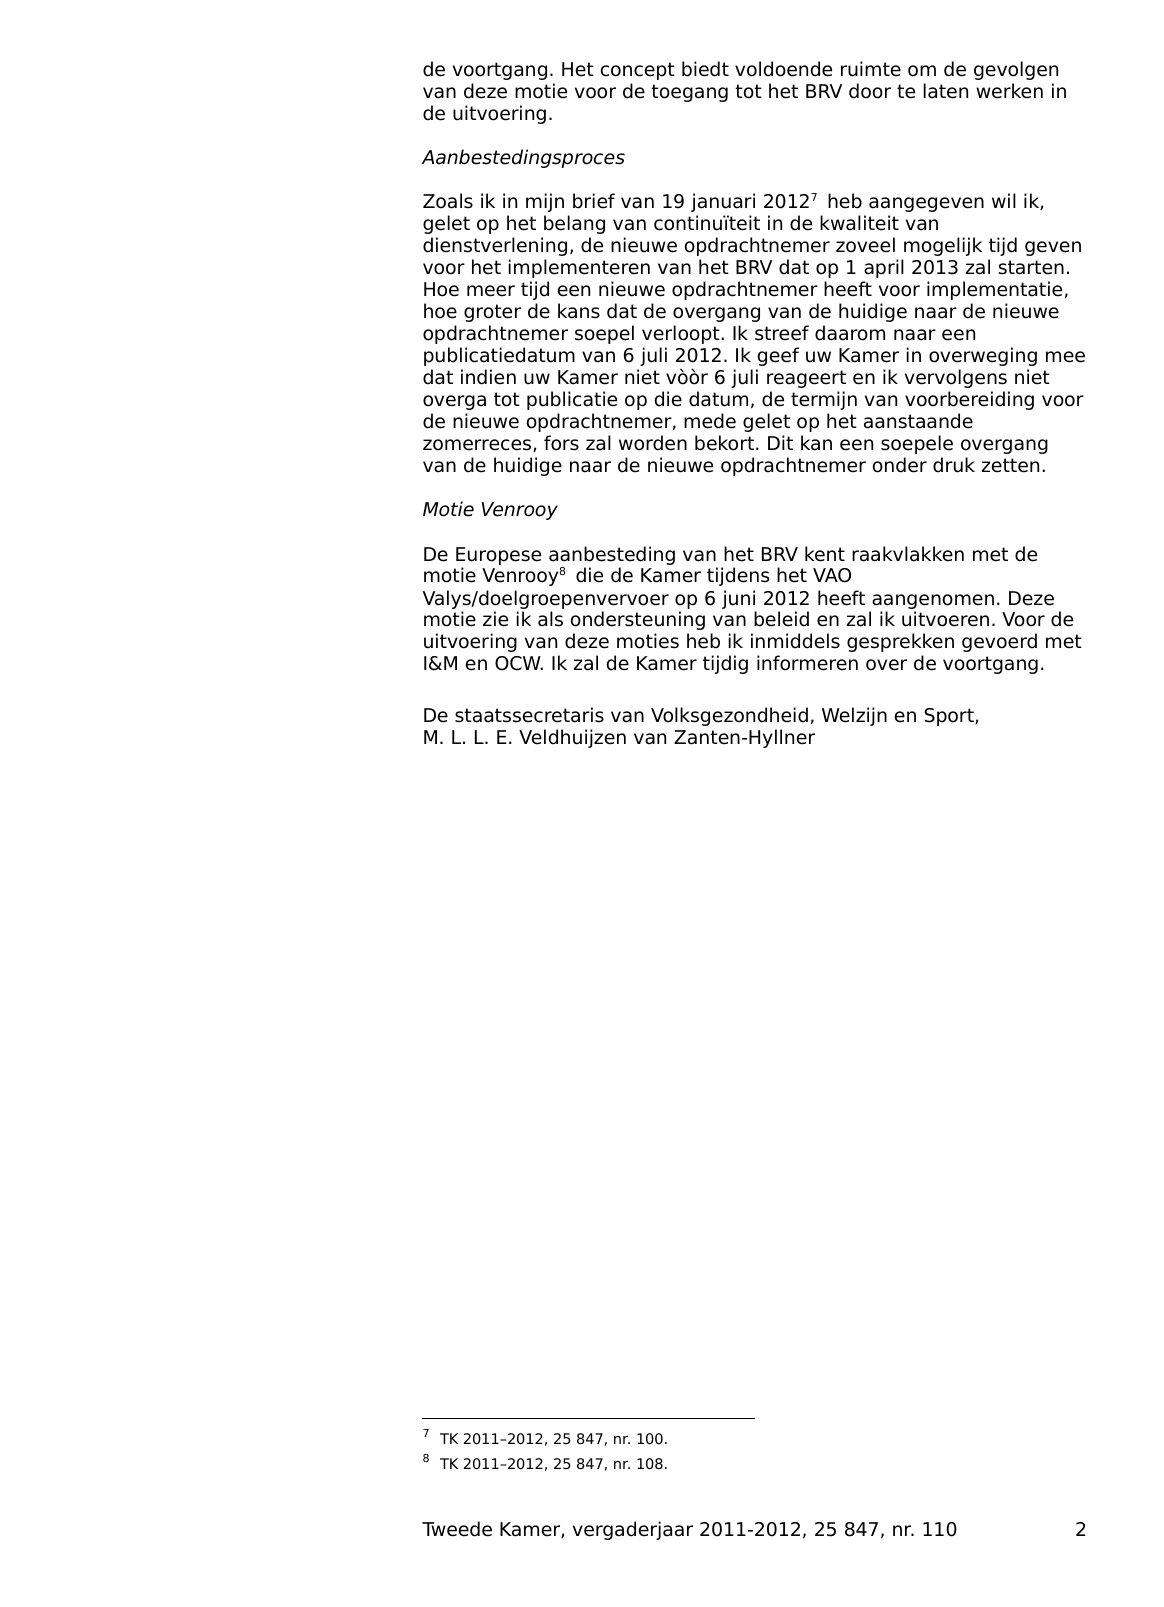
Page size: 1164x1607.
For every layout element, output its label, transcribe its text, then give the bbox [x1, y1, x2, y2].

text TK 2011–2012, 25 847, nr. 108. [422, 1452, 1087, 1474]
text De Europese aanbesteding van het BRV kent raakvlakken met de motie Venrooy die de Kamer tijdens het VAO Valys/doelgroepenvervoer op 6 juni 2012 heeft aangenomen. Deze motie zie ik als ondersteuning van beleid en zal ik uitvoeren. Voor de uitvoering van deze moties heb ik inmiddels gesprekken gevoerd met I&M en OCW. Ik zal de Kamer tijdig informeren over de voortgang. [422, 543, 1087, 675]
subtitle Aanbestedingsproces [422, 147, 1087, 169]
text de voortgang. Het concept biedt voldoende ruimte om de gevolgen van deze motie voor de toegang tot het BRV door te laten werken in de uitvoering. [422, 59, 1087, 125]
text De staatssecretaris van Volksgezondheid, Welzijn en Sport, M. L. L. E. Veldhuijzen van Zanten-Hyllner [422, 705, 1087, 749]
text Zoals ik in mijn brief van 19 januari 2012 heb aangegeven wil ik, gelet op het belang van continuïteit in de kwaliteit van dienstverlening, de nieuwe opdrachtnemer zoveel mogelijk tijd geven voor het implementeren van het BRV dat op 1 april 2013 zal starten. Hoe meer tijd een nieuwe opdrachtnemer heeft voor implementatie, hoe groter de kans dat de overgang van de huidige naar de nieuwe opdrachtnemer soepel verloopt. Ik streef daarom naar een publicatiedatum van 6 juli 2012. Ik geef uw Kamer in overweging mee dat indien uw Kamer niet vòòr 6 juli reageert en ik vervolgens niet overga tot publicatie op die datum, de termijn van voorbereiding voor de nieuwe opdrachtnemer, mede gelet op het aanstaande zomerreces, fors zal worden bekort. Dit kan een soepele overgang van de huidige naar de nieuwe opdrachtnemer onder druk zetten. [422, 191, 1087, 477]
subtitle Motie Venrooy [422, 499, 1087, 521]
text TK 2011–2012, 25 847, nr. 100. [422, 1427, 1087, 1449]
